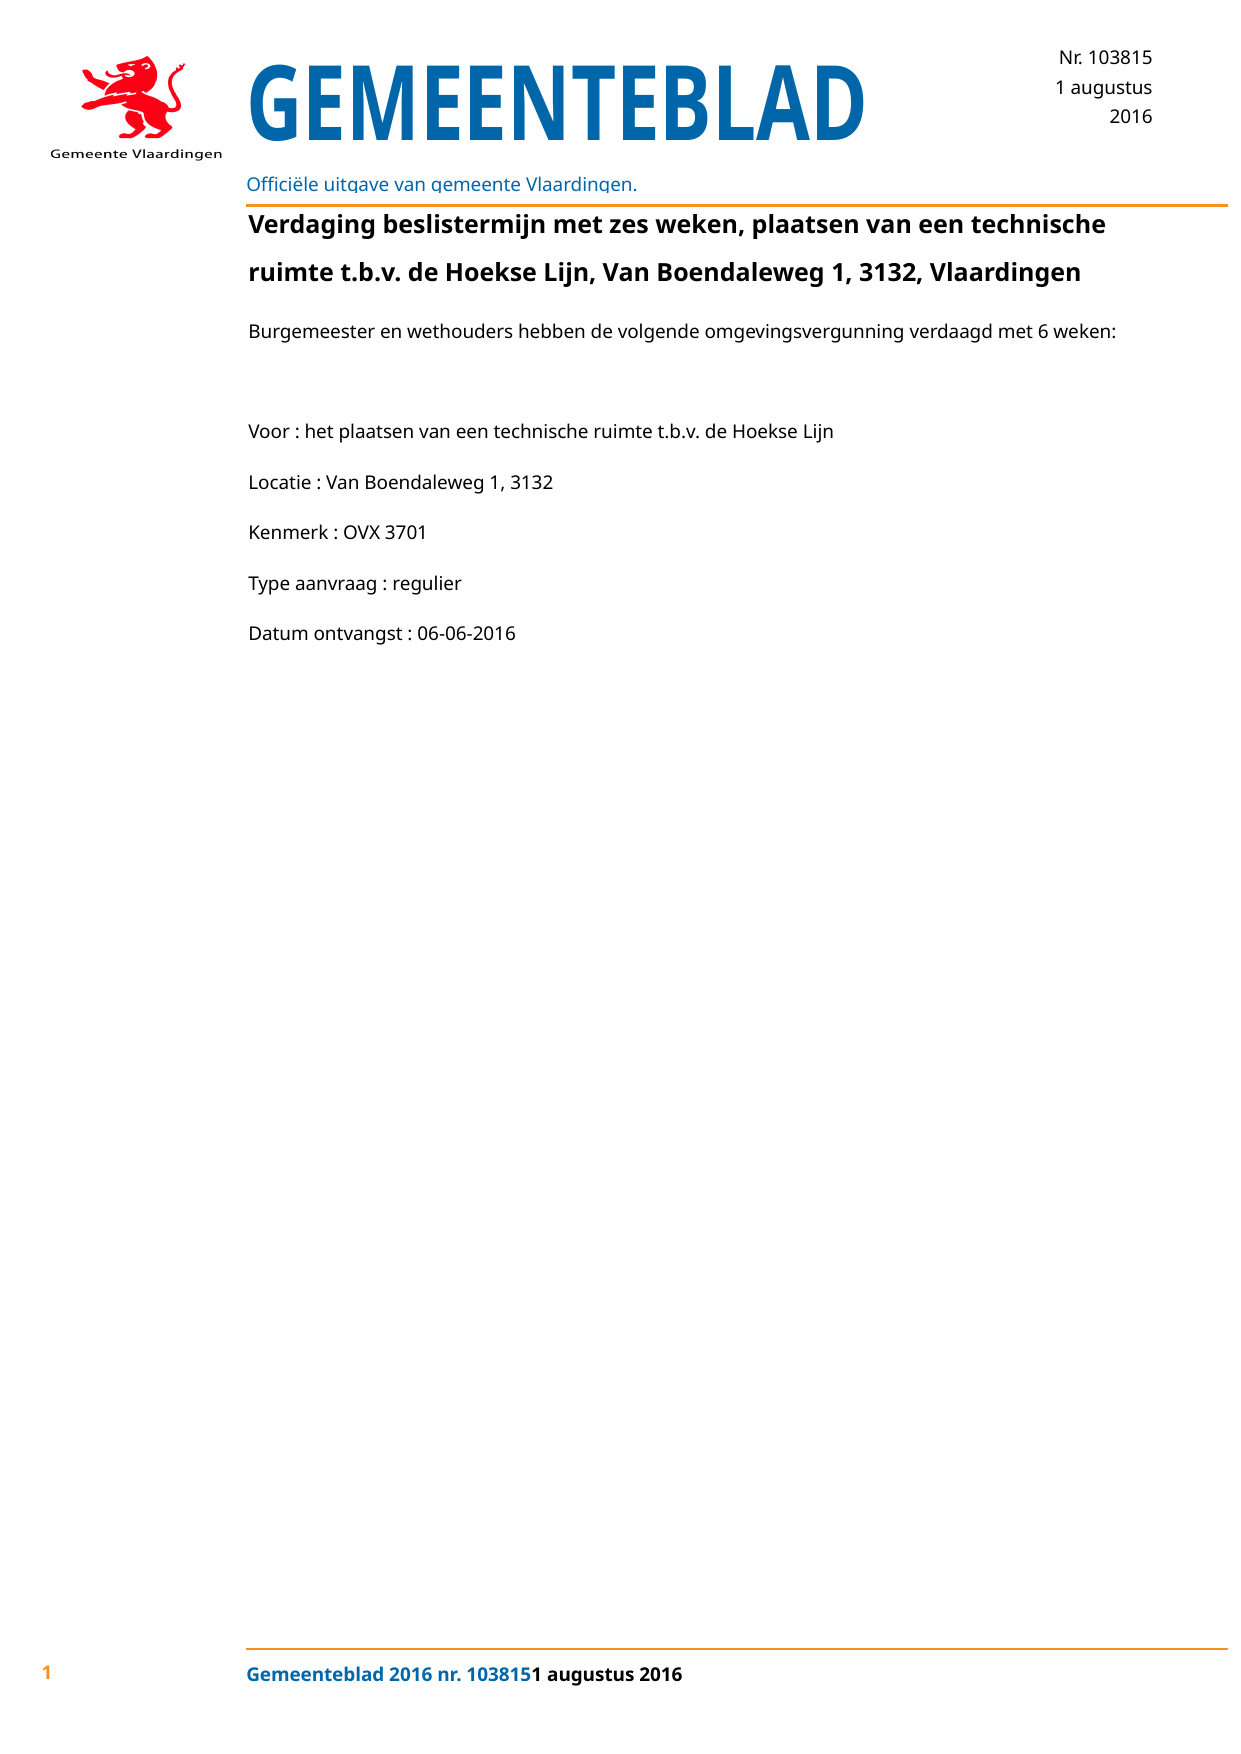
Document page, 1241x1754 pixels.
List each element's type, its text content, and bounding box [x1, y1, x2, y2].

picture [41, 47, 231, 172]
text Voor : het plaatsen van een technische ruimte t.b.v. de Hoekse Lijn [248, 419, 1152, 444]
text Locatie : Van Boendaleweg 1, 3132 [248, 469, 1152, 495]
text Type aanvraag : regulier [248, 570, 1152, 596]
text Burgemeester en wethouders hebben de volgende omgevingsvergunning verdaagd met 6 weken: [248, 318, 1152, 344]
text Datum ontvangst : 06-06-2016 [248, 620, 1152, 646]
text Kenmerk : OVX 3701 [248, 519, 1152, 545]
text Verdaging beslistermijn met zes weken, plaatsen van een technische ruimte t.b.v. de Hoekse Lijn, Van Boendaleweg 1, 3132, Vlaardingen [248, 207, 1152, 288]
